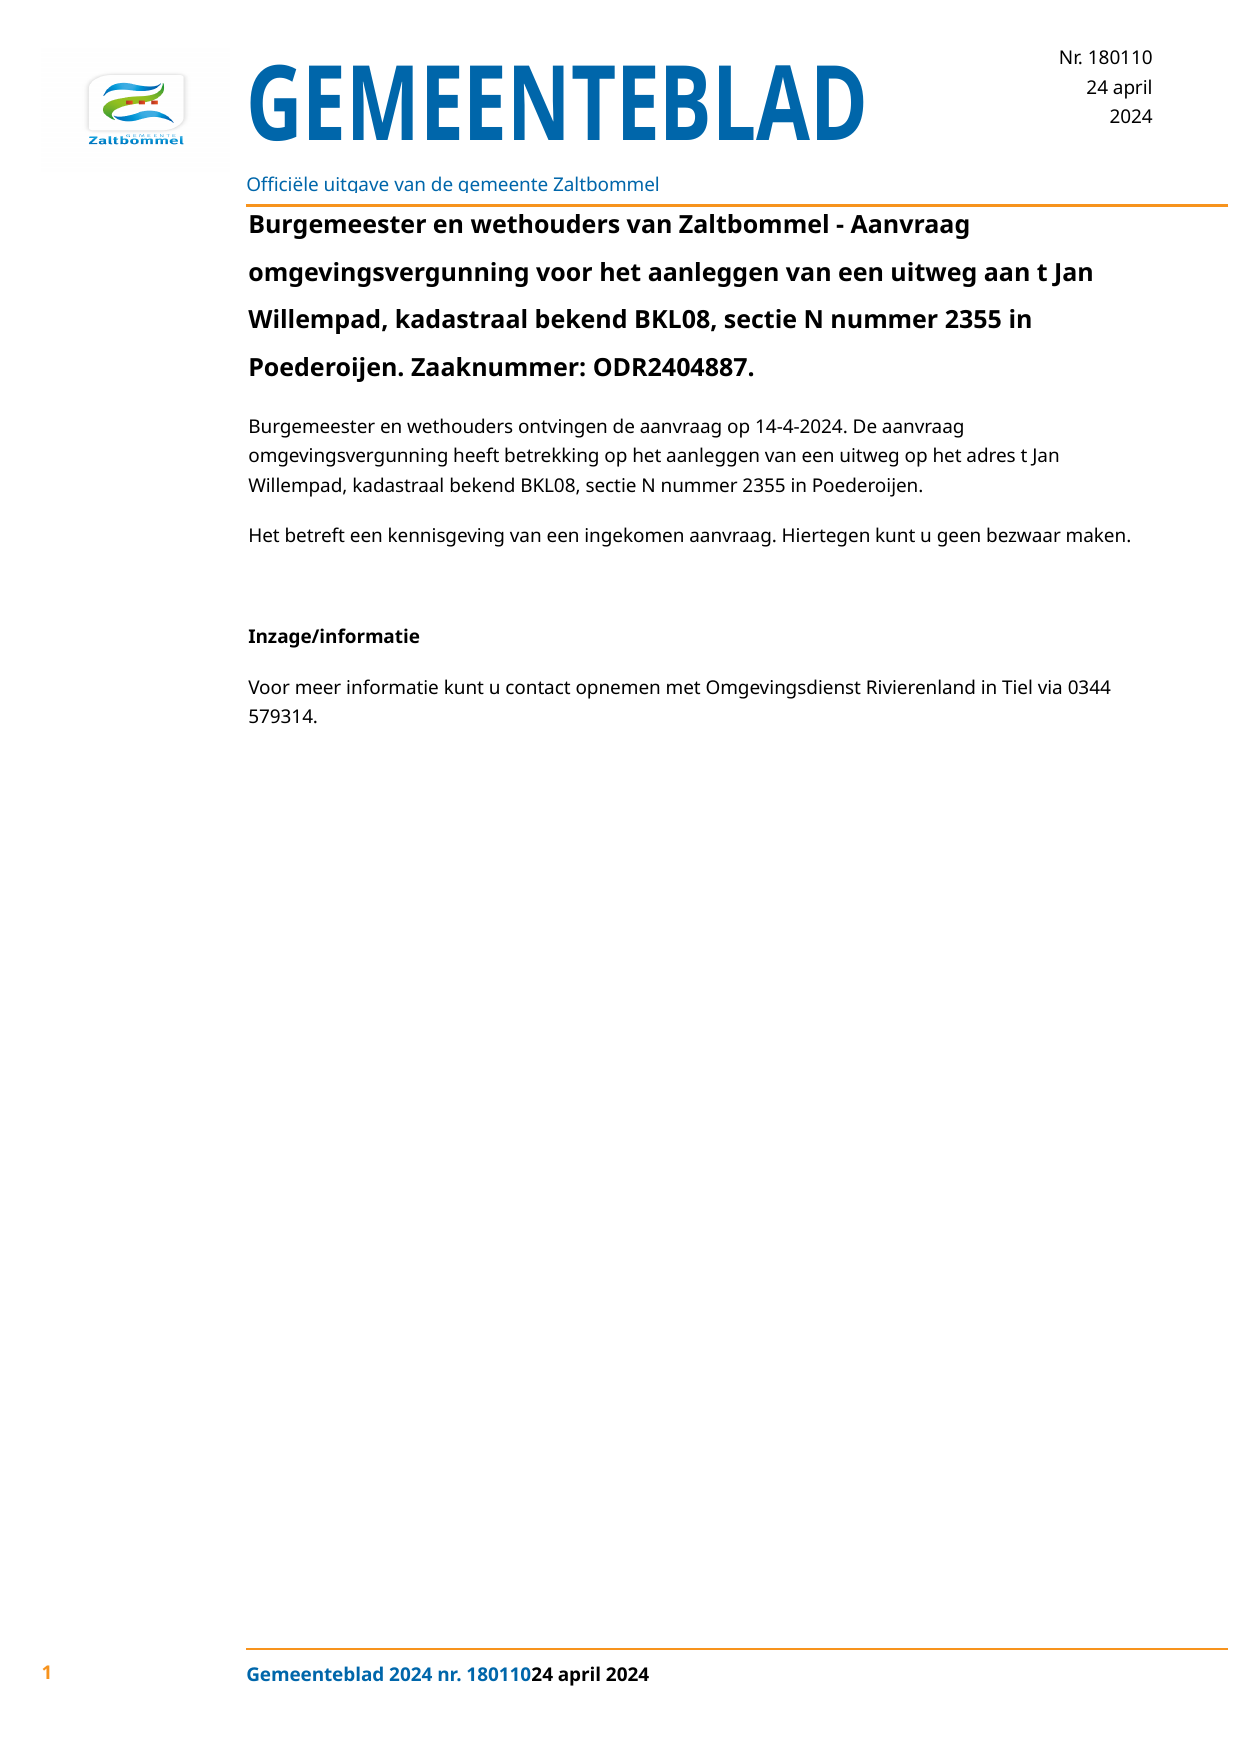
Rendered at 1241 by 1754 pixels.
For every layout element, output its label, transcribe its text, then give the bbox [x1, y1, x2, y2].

text Burgemeester en wethouders ontvingen de aanvraag op 14-4-2024. De aanvraag omgevingsvergunning heeft betrekking op het aanleggen van een uitweg op het adres t Jan Willempad, kadastraal bekend BKL08, sectie N nummer 2355 in Poederoijen. [248, 413, 1152, 498]
text Voor meer informatie kunt u contact opnemen met Omgevingsdienst Rivierenland in Tiel via 0344 579314. [248, 674, 1152, 729]
text Burgemeester en wethouders van Zaltbommel - Aanvraag omgevingsvergunning voor het aanleggen van een uitweg aan t Jan Willempad, kadastraal bekend BKL08, sectie N nummer 2355 in Poederoijen. Zaaknummer: ODR2404887. [248, 207, 1152, 384]
picture [41, 47, 231, 172]
text Het betreft een kennisgeving van een ingekomen aanvraag. Hiertegen kunt u geen bezwaar maken. [248, 523, 1152, 548]
text Inzage/informatie [248, 623, 1152, 649]
